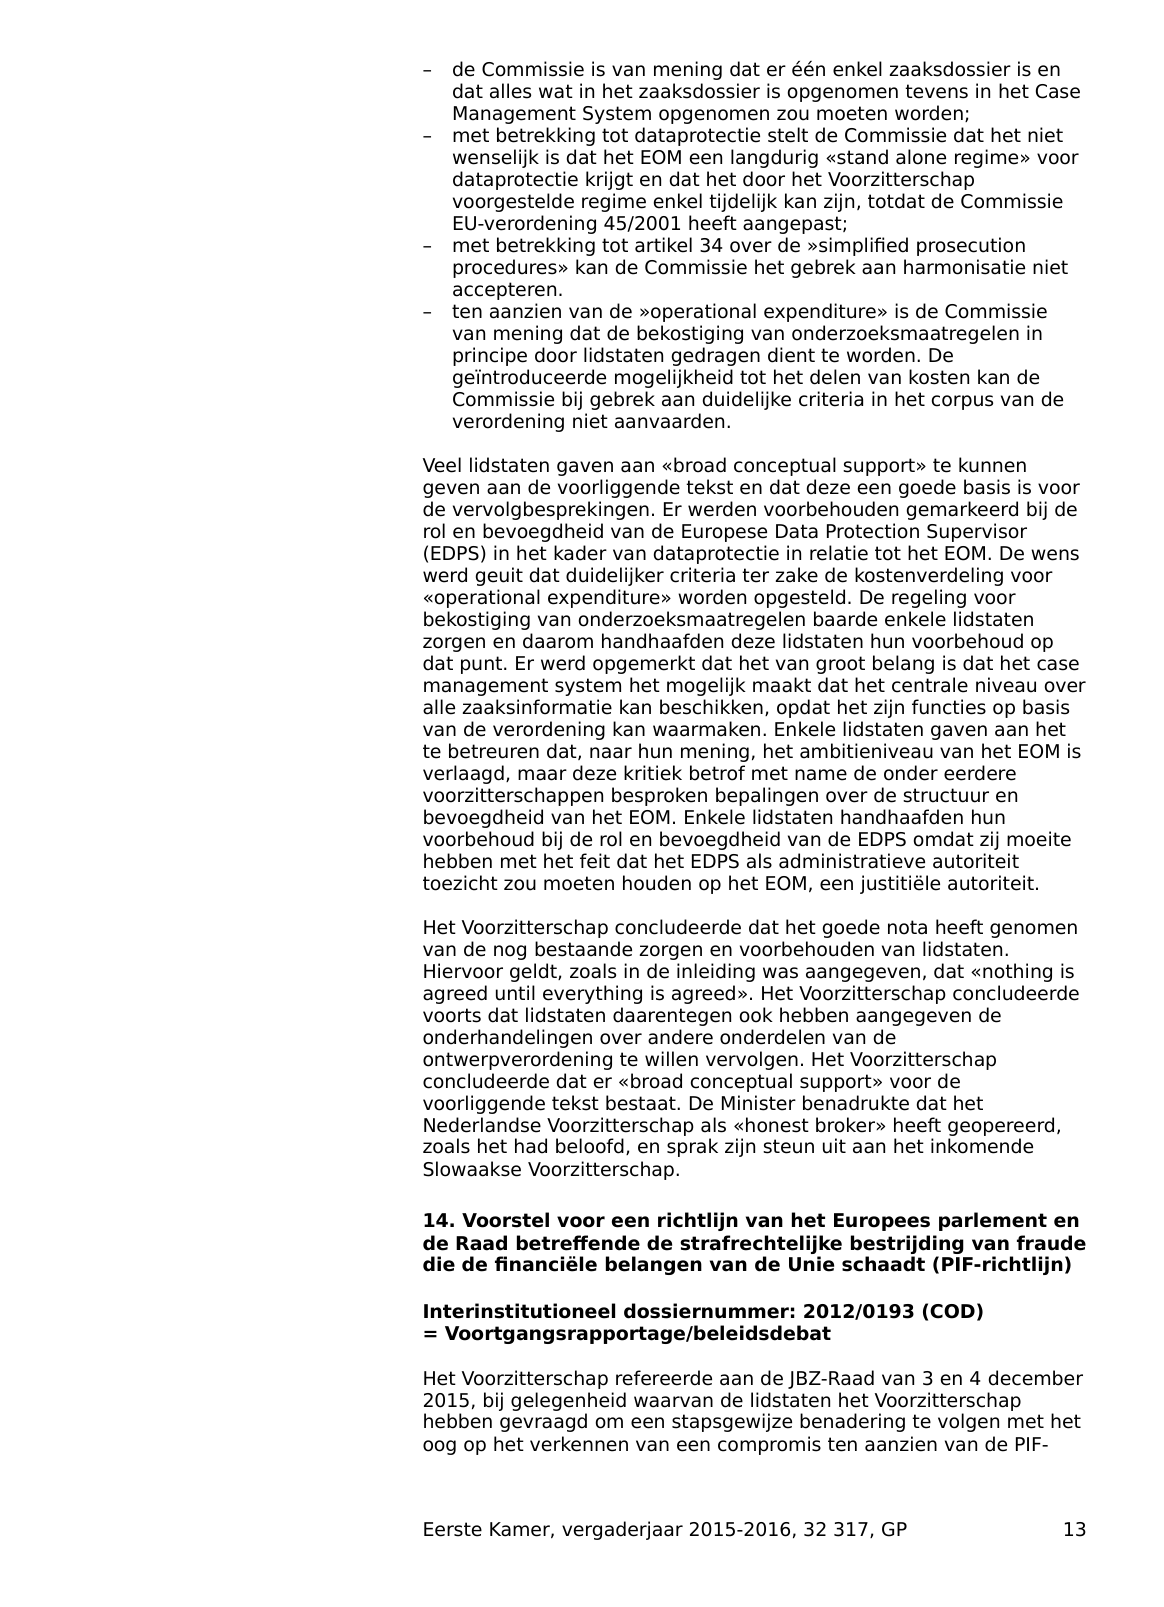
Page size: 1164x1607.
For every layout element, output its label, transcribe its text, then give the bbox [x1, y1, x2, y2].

text Veel lidstaten gaven aan «broad conceptual support» te kunnen geven aan de voorliggende tekst en dat deze een goede basis is voor de vervolgbesprekingen. Er werden voorbehouden gemarkeerd bij de rol en bevoegdheid van de Europese Data Protection Supervisor (EDPS) in het kader van dataprotectie in relatie tot het EOM. De wens werd geuit dat duidelijker criteria ter zake de kostenverdeling voor «operational expenditure» worden opgesteld. De regeling voor bekostiging van onderzoeksmaatregelen baarde enkele lidstaten zorgen en daarom handhaafden deze lidstaten hun voorbehoud op dat punt. Er werd opgemerkt dat het van groot belang is dat het case management system het mogelijk maakt dat het centrale niveau over alle zaaksinformatie kan beschikken, opdat het zijn functies op basis van de verordening kan waarmaken. Enkele lidstaten gaven aan het te betreuren dat, naar hun mening, het ambitieniveau van het EOM is verlaagd, maar deze kritiek betrof met name de onder eerdere voorzitterschappen besproken bepalingen over de structuur en bevoegdheid van het EOM. Enkele lidstaten handhaafden hun voorbehoud bij de rol en bevoegdheid van de EDPS omdat zij moeite hebben met het feit dat het EDPS als administratieve autoriteit toezicht zou moeten houden op het EOM, een justitiële autoriteit. [422, 455, 1087, 894]
text Interinstitutioneel dossiernummer: 2012/0193 (COD) [422, 1301, 1087, 1323]
text – de Commissie is van mening dat er één enkel zaaksdossier is en dat alles wat in het zaaksdossier is opgenomen tevens in het Case Management System opgenomen zou moeten worden; [422, 59, 1087, 125]
text – met betrekking tot artikel 34 over de »simplified prosecution procedures» kan de Commissie het gebrek aan harmonisatie niet accepteren. [422, 235, 1087, 301]
text Het Voorzitterschap refereerde aan de JBZ-Raad van 3 en 4 december 2015, bij gelegenheid waarvan de lidstaten het Voorzitterschap hebben gevraagd om een stapsgewijze benadering te volgen met het oog op het verkennen van een compromis ten aanzien van de PIF- [422, 1367, 1087, 1455]
text – met betrekking tot dataprotectie stelt de Commissie dat het niet wenselijk is dat het EOM een langdurig «stand alone regime» voor dataprotectie krijgt en dat het door het Voorzitterschap voorgestelde regime enkel tijdelijk kan zijn, totdat de Commissie EU-verordening 45/2001 heeft aangepast; [422, 125, 1087, 235]
text = Voortgangsrapportage/beleidsdebat [422, 1323, 1087, 1345]
text – ten aanzien van de »operational expenditure» is de Commissie van mening dat de bekostiging van onderzoeksmaatregelen in principe door lidstaten gedragen dient te worden. De geïntroduceerde mogelijkheid tot het delen van kosten kan de Commissie bij gebrek aan duidelijke criteria in het corpus van de verordening niet aanvaarden. [422, 301, 1087, 433]
text Het Voorzitterschap concludeerde dat het goede nota heeft genomen van de nog bestaande zorgen en voorbehouden van lidstaten. Hiervoor geldt, zoals in de inleiding was aangegeven, dat «nothing is agreed until everything is agreed». Het Voorzitterschap concludeerde voorts dat lidstaten daarentegen ook hebben aangegeven de onderhandelingen over andere onderdelen van de ontwerpverordening te willen vervolgen. Het Voorzitterschap concludeerde dat er «broad conceptual support» voor de voorliggende tekst bestaat. De Minister benadrukte dat het Nederlandse Voorzitterschap als «honest broker» heeft geopereerd, zoals het had beloofd, en sprak zijn steun uit aan het inkomende Slowaakse Voorzitterschap. [422, 917, 1087, 1180]
subtitle 14. Voorstel voor een richtlijn van het Europees parlement en de Raad betreffende de strafrechtelijke bestrijding van fraude die de financiële belangen van de Unie schaadt (PIF-richtlijn) [422, 1210, 1087, 1276]
